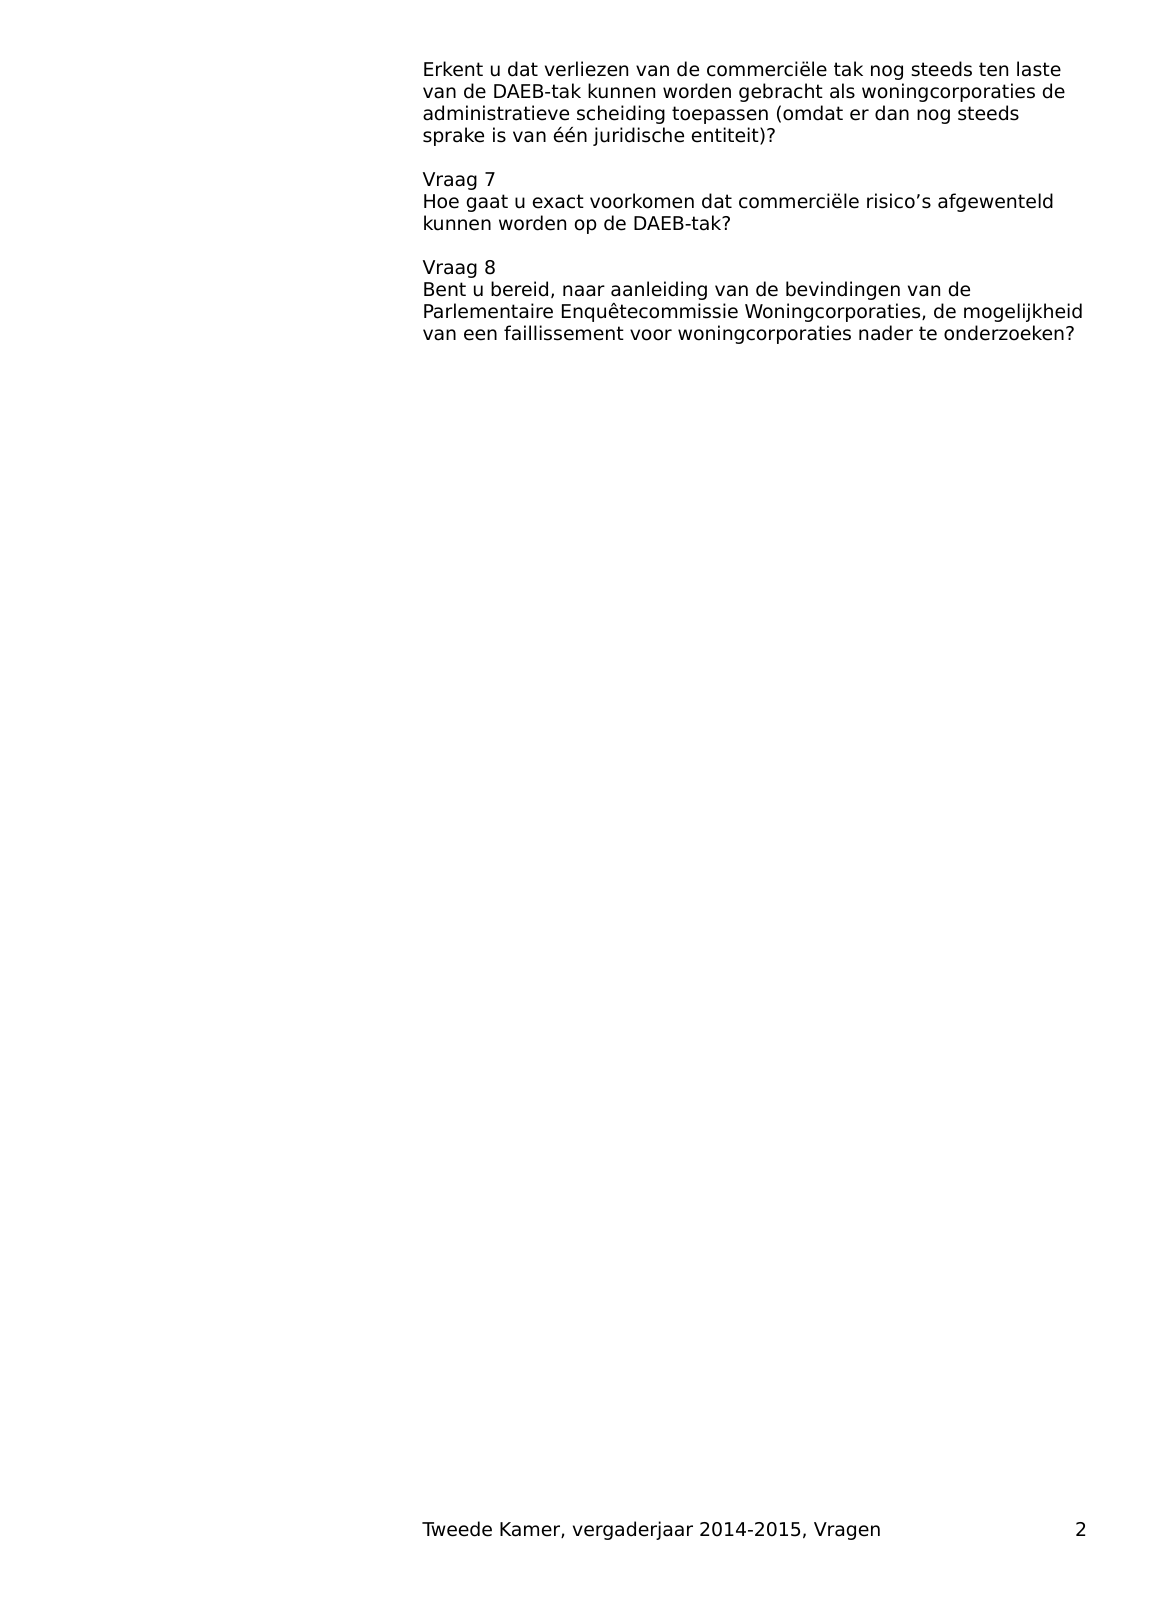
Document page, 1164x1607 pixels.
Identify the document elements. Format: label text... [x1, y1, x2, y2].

text Erkent u dat verliezen van de commerciële tak nog steeds ten laste van de DAEB-tak kunnen worden gebracht als woningcorporaties de administratieve scheiding toepassen (omdat er dan nog steeds sprake is van één juridische entiteit)? [422, 59, 1087, 147]
text Vraag 8 [422, 257, 1087, 279]
text Bent u bereid, naar aanleiding van de bevindingen van de Parlementaire Enquêtecommissie Woningcorporaties, de mogelijkheid van een faillissement voor woningcorporaties nader te onderzoeken? [422, 279, 1087, 345]
text Vraag 7 [422, 169, 1087, 191]
text Hoe gaat u exact voorkomen dat commerciële risico’s afgewenteld kunnen worden op de DAEB-tak? [422, 191, 1087, 235]
